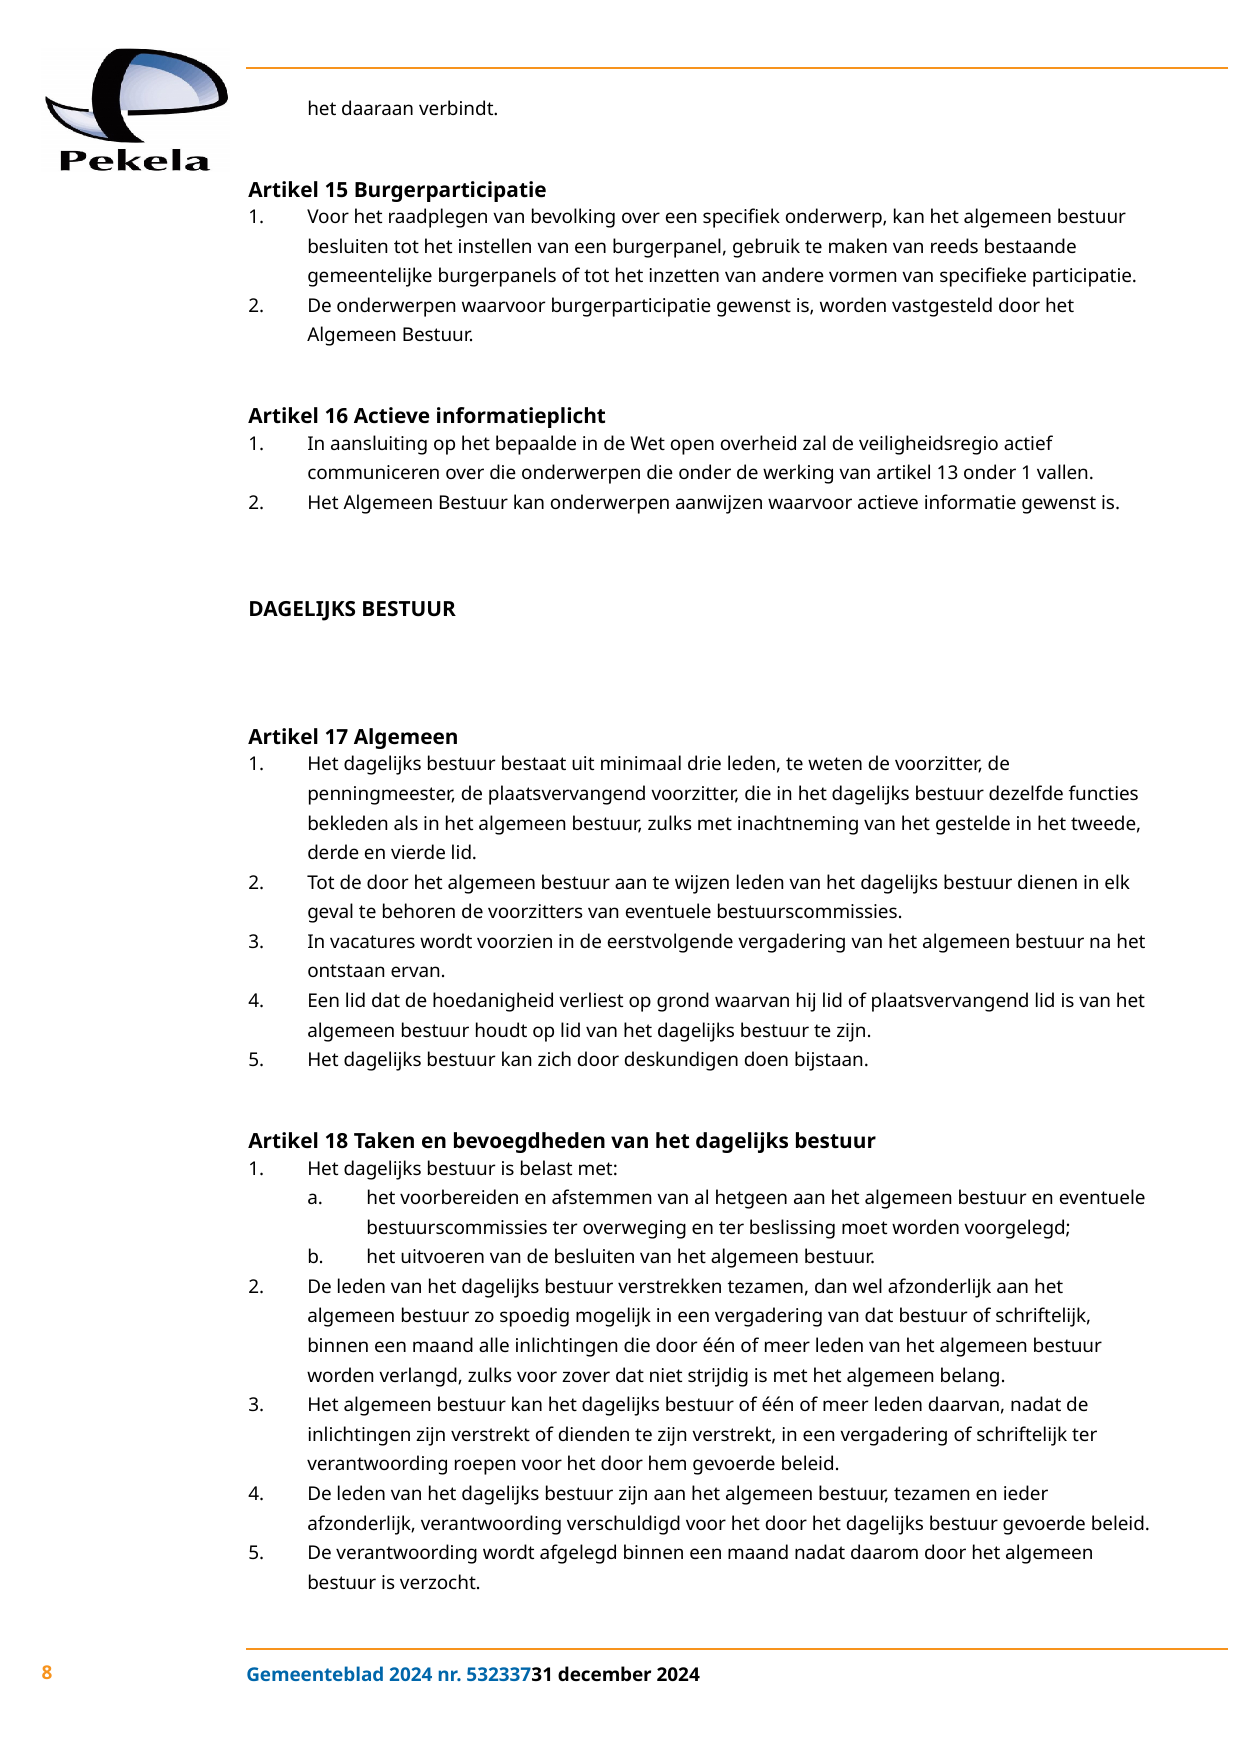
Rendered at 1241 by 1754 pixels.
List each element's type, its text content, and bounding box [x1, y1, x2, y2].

list het uitvoeren van de besluiten van het algemeen bestuur. [307, 1243, 1152, 1269]
list Tot de door het algemeen bestuur aan te wijzen leden van het dagelijks bestuur dienen in elk geval te behoren de voorzitters van eventuele bestuurscommissies. [248, 869, 1152, 924]
text DAGELIJKS BESTUUR [248, 594, 1152, 622]
list Het Algemeen Bestuur kan onderwerpen aanwijzen waarvoor actieve informatie gewenst is. [248, 489, 1152, 515]
text Artikel 16 Actieve informatieplicht [248, 402, 1152, 430]
list Voor het raadplegen van bevolking over een specifiek onderwerp, kan het algemeen bestuur besluiten tot het instellen van een burgerpanel, gebruik te maken van reeds bestaande gemeentelijke burgerpanels of tot het inzetten van andere vormen van specifieke participatie. [248, 203, 1152, 288]
text Artikel 17 Algemeen [248, 722, 1152, 751]
list Een lid dat de hoedanigheid verliest op grond waarvan hij lid of plaatsvervangend lid is van het algemeen bestuur houdt op lid van het dagelijks bestuur te zijn. [248, 987, 1152, 1042]
list het daaraan verbindt. [248, 95, 1152, 121]
list Het algemeen bestuur kan het dagelijks bestuur of één of meer leden daarvan, nadat de inlichtingen zijn verstrekt of dienden te zijn verstrekt, in een vergadering of schriftelijk ter verantwoording roepen voor het door hem gevoerde beleid. [248, 1391, 1152, 1476]
list De verantwoording wordt afgelegd binnen een maand nadat daarom door het algemeen bestuur is verzocht. [248, 1539, 1152, 1595]
list De leden van het dagelijks bestuur verstrekken tezamen, dan wel afzonderlijk aan het algemeen bestuur zo spoedig mogelijk in een vergadering van dat bestuur of schriftelijk, binnen een maand alle inlichtingen die door één of meer leden van het algemeen bestuur worden verlangd, zulks voor zover dat niet strijdig is met het algemeen belang. [248, 1273, 1152, 1388]
list Het dagelijks bestuur is belast met: [248, 1155, 1152, 1181]
list In aansluiting op het bepaalde in de Wet open overheid zal de veiligheidsregio actief communiceren over die onderwerpen die onder de werking van artikel 13 onder 1 vallen. [248, 430, 1152, 485]
text Artikel 15 Burgerparticipatie [248, 175, 1152, 203]
list Het dagelijks bestuur bestaat uit minimaal drie leden, te weten de voorzitter, de penningmeester, de plaatsvervangend voorzitter, die in het dagelijks bestuur dezelfde functies bekleden als in het algemeen bestuur, zulks met inachtneming van het gestelde in het tweede, derde en vierde lid. [248, 751, 1152, 865]
list Het dagelijks bestuur kan zich door deskundigen doen bijstaan. [248, 1046, 1152, 1072]
list het voorbereiden en afstemmen van al hetgeen aan het algemeen bestuur en eventuele bestuurscommissies ter overweging en ter beslissing moet worden voorgelegd; [307, 1184, 1152, 1240]
picture [41, 47, 231, 172]
list De leden van het dagelijks bestuur zijn aan het algemeen bestuur, tezamen en ieder afzonderlijk, verantwoording verschuldigd voor het door het dagelijks bestuur gevoerde beleid. [248, 1480, 1152, 1536]
list De onderwerpen waarvoor burgerparticipatie gewenst is, worden vastgesteld door het Algemeen Bestuur. [248, 292, 1152, 347]
text Artikel 18 Taken en bevoegdheden van het dagelijks bestuur [248, 1126, 1152, 1155]
list In vacatures wordt voorzien in de eerstvolgende vergadering van het algemeen bestuur na het ontstaan ervan. [248, 928, 1152, 983]
